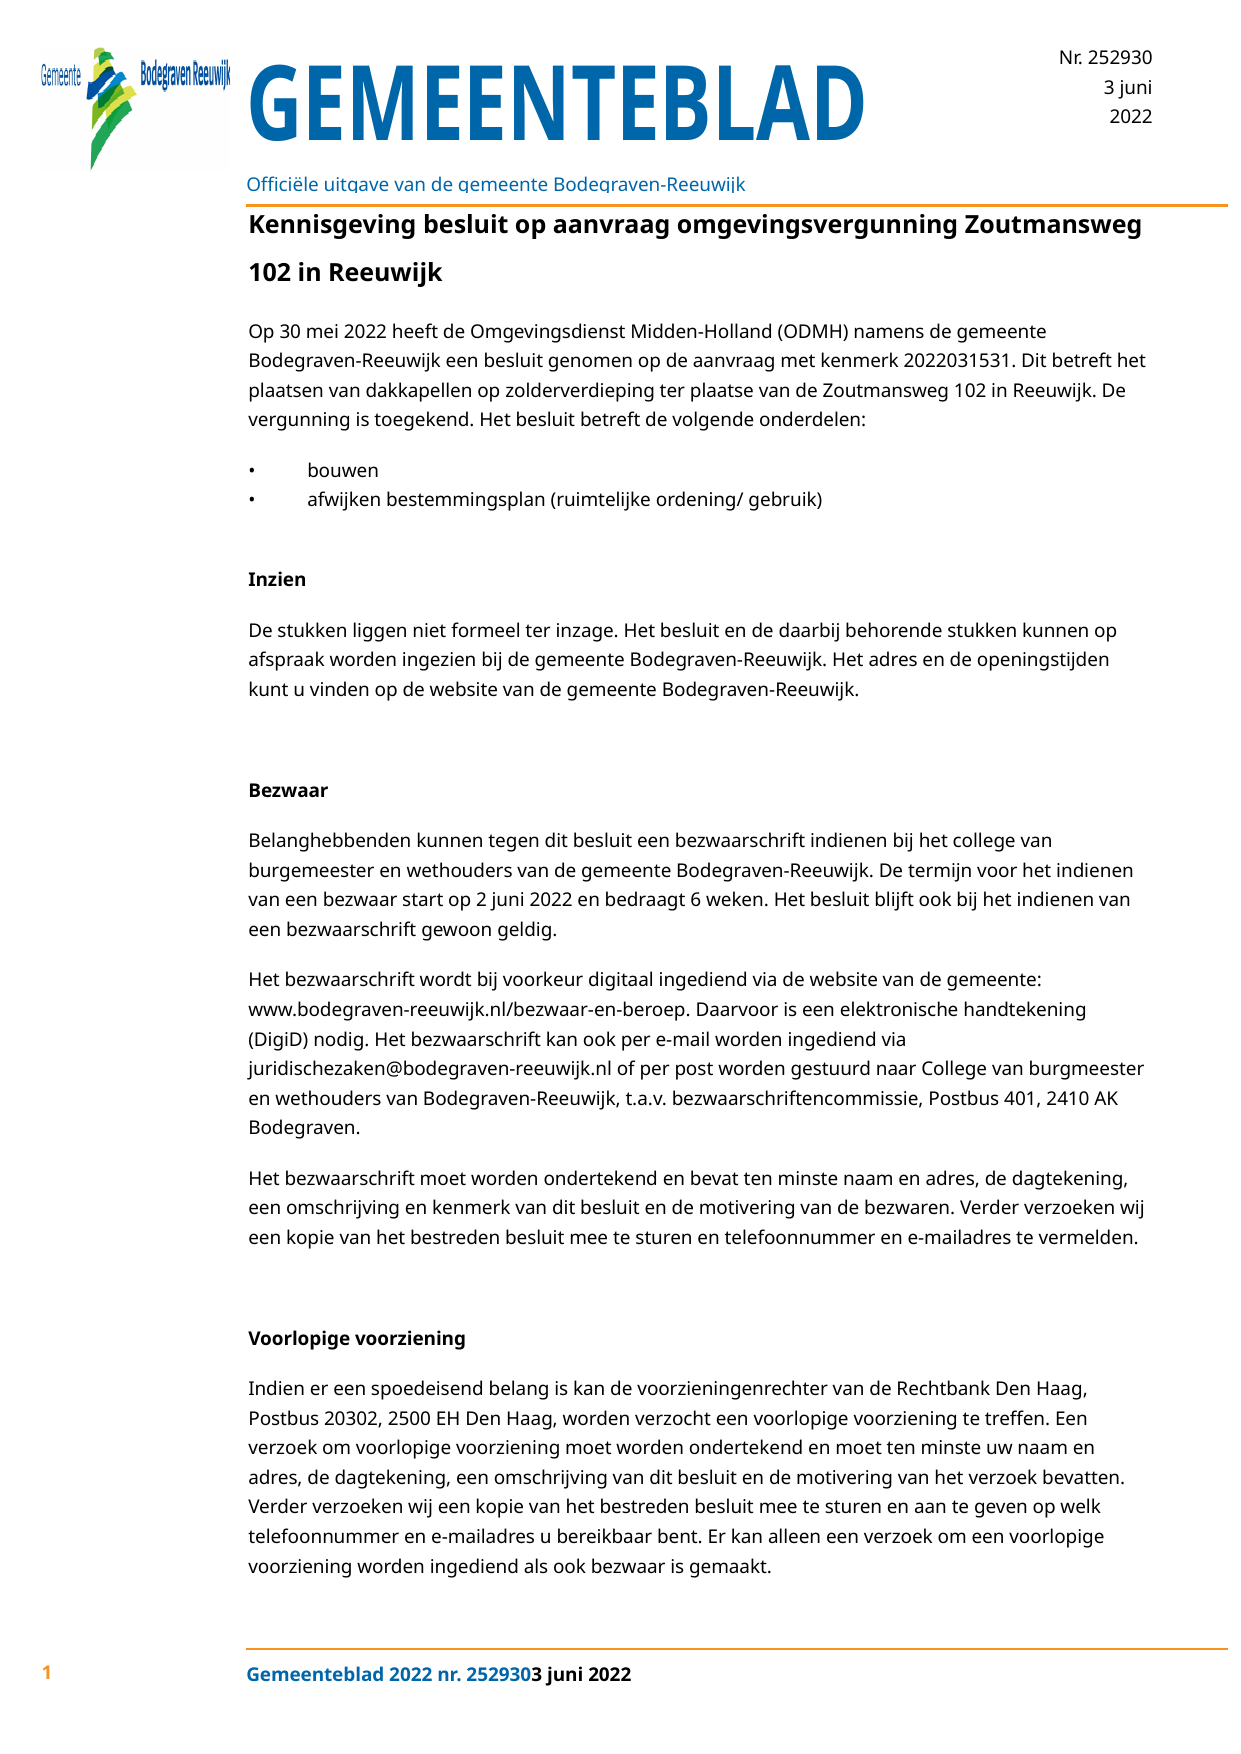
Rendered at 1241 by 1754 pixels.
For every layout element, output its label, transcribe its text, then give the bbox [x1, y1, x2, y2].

text Inzien [248, 567, 1152, 592]
text De stukken liggen niet formeel ter inzage. Het besluit en de daarbij behorende stukken kunnen op afspraak worden ingezien bij de gemeente Bodegraven-Reeuwijk. Het adres en de openingstijden kunt u vinden op de website van de gemeente Bodegraven-Reeuwijk. [248, 617, 1152, 702]
text Het bezwaarschrift wordt bij voorkeur digitaal ingediend via de website van de gemeente: www.bodegraven-reeuwijk.nl/bezwaar-en-beroep. Daarvoor is een elektronische handtekening (DigiD) nodig. Het bezwaarschrift kan ook per e-mail worden ingediend via juridischezaken@bodegraven-reeuwijk.nl of per post worden gestuurd naar College van burgmeester en wethouders van Bodegraven-Reeuwijk, t.a.v. bezwaarschriftencommissie, Postbus 401, 2410 AK Bodegraven. [248, 967, 1152, 1140]
text Kennisgeving besluit op aanvraag omgevingsvergunning Zoutmansweg 102 in Reeuwijk [248, 207, 1152, 288]
text Het bezwaarschrift moet worden ondertekend en bevat ten minste naam en adres, de dagtekening, een omschrijving en kenmerk van dit besluit en de motivering van de bezwaren. Verder verzoeken wij een kopie van het bestreden besluit mee te sturen en telefoonnummer en e-mailadres te vermelden. [248, 1165, 1152, 1250]
text Indien er een spoedeisend belang is kan de voorzieningenrechter van de Rechtbank Den Haag, Postbus 20302, 2500 EH Den Haag, worden verzocht een voorlopige voorziening te treffen. Een verzoek om voorlopige voorziening moet worden ondertekend en moet ten minste uw naam en adres, de dagtekening, een omschrijving van dit besluit en de motivering van het verzoek bevatten. Verder verzoeken wij een kopie van het bestreden besluit mee te sturen en aan te geven op welk telefoonnummer en e-mailadres u bereikbaar bent. Er kan alleen een verzoek om een voorlopige voorziening worden ingediend als ook bezwaar is gemaakt. [248, 1375, 1152, 1579]
text Op 30 mei 2022 heeft de Omgevingsdienst Midden-Holland (ODMH) namens de gemeente Bodegraven-Reeuwijk een besluit genomen op de aanvraag met kenmerk 2022031531. Dit betreft het plaatsen van dakkapellen op zolderverdieping ter plaatse van de Zoutmansweg 102 in Reeuwijk. De vergunning is toegekend. Het besluit betreft de volgende onderdelen: [248, 318, 1152, 432]
list bouwen [248, 457, 1152, 483]
text Bezwaar [248, 777, 1152, 803]
text Voorlopige voorziening [248, 1325, 1152, 1351]
text Belanghebbenden kunnen tegen dit besluit een bezwaarschrift indienen bij het college van burgemeester en wethouders van de gemeente Bodegraven-Reeuwijk. De termijn voor het indienen van een bezwaar start op 2 juni 2022 en bedraagt 6 weken. Het besluit blijft ook bij het indienen van een bezwaarschrift gewoon geldig. [248, 827, 1152, 942]
list afwijken bestemmingsplan (ruimtelijke ordening/ gebruik) [248, 487, 1152, 512]
picture [41, 47, 231, 172]
